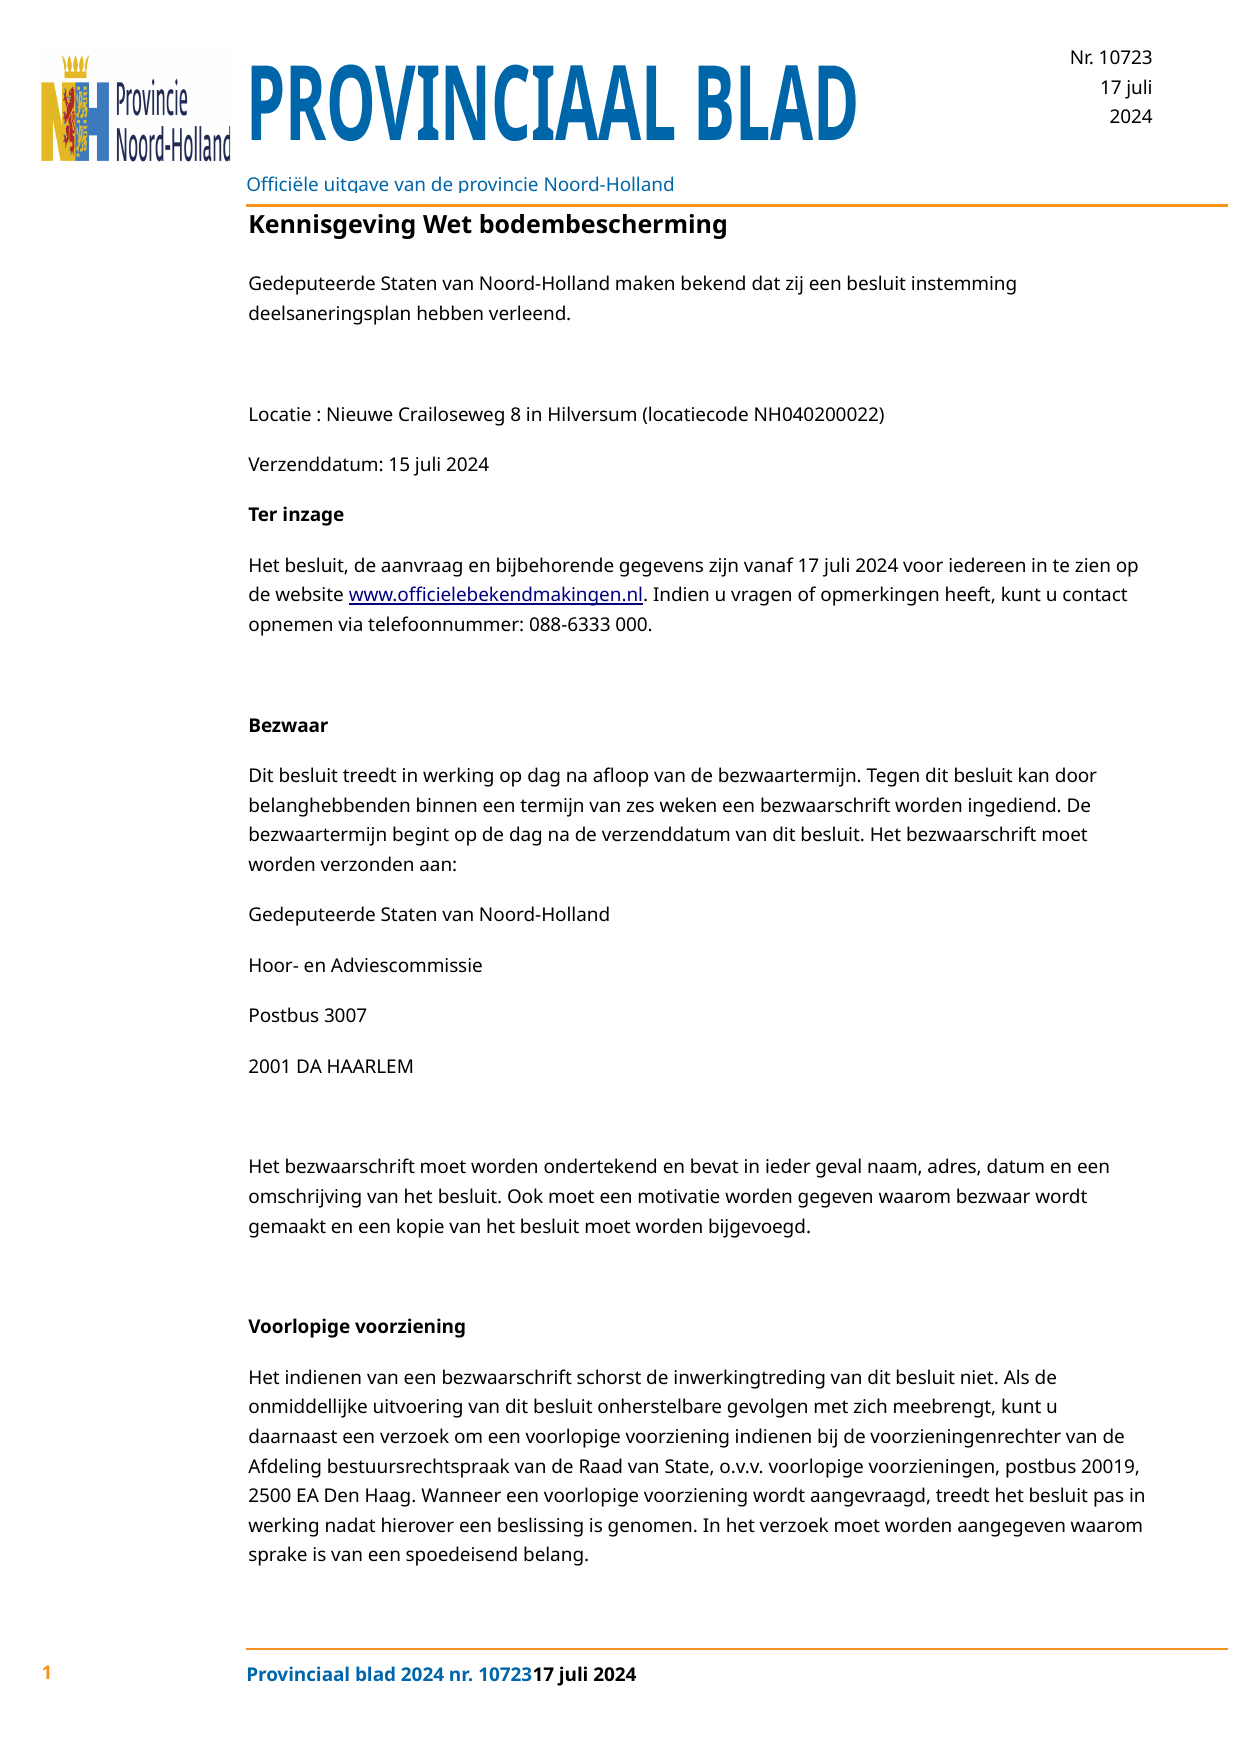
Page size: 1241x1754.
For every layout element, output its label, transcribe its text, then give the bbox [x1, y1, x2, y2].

picture [41, 47, 231, 172]
text Bezwaar [248, 712, 1152, 738]
text Het besluit, de aanvraag en bijbehorende gegevens zijn vanaf 17 juli 2024 voor iedereen in te zien op de website www.officielebekendmakingen.nl. Indien u vragen of opmerkingen heeft, kunt u contact opnemen via telefoonnummer: 088-6333 000. [248, 552, 1152, 637]
text Verzenddatum: 15 juli 2024 [248, 451, 1152, 477]
text Het indienen van een bezwaarschrift schorst de inwerkingtreding van dit besluit niet. Als de onmiddellijke uitvoering van dit besluit onherstelbare gevolgen met zich meebrengt, kunt u daarnaast een verzoek om een voorlopige voorziening indienen bij de voorzieningenrechter van de Afdeling bestuursrechtspraak van de Raad van State, o.v.v. voorlopige voorzieningen, postbus 20019, 2500 EA Den Haag. Wanneer een voorlopige voorziening wordt aangevraagd, treedt het besluit pas in werking nadat hierover een beslissing is genomen. In het verzoek moet worden aangegeven waarom sprake is van een spoedeisend belang. [248, 1364, 1152, 1567]
text Gedeputeerde Staten van Noord-Holland [248, 902, 1152, 927]
text Gedeputeerde Staten van Noord-Holland maken bekend dat zij een besluit instemming deelsaneringsplan hebben verleend. [248, 270, 1152, 326]
text Het bezwaarschrift moet worden ondertekend en bevat in ieder geval naam, adres, datum en een omschrijving van het besluit. Ook moet een motivatie worden gegeven waarom bezwaar wordt gemaakt en een kopie van het besluit moet worden bijgevoegd. [248, 1154, 1152, 1238]
text Voorlopige voorziening [248, 1314, 1152, 1339]
text Hoor- en Adviescommissie [248, 952, 1152, 978]
text 2001 DA HAARLEM [248, 1053, 1152, 1078]
text Postbus 3007 [248, 1002, 1152, 1028]
text Ter inzage [248, 502, 1152, 527]
text Kennisgeving Wet bodembescherming [248, 207, 1152, 241]
text Locatie : Nieuwe Crailoseweg 8 in Hilversum (locatiecode NH040200022) [248, 401, 1152, 426]
text Dit besluit treedt in werking op dag na afloop van de bezwaartermijn. Tegen dit besluit kan door belanghebbenden binnen een termijn van zes weken een bezwaarschrift worden ingediend. De bezwaartermijn begint op de dag na de verzenddatum van dit besluit. Het bezwaarschrift moet worden verzonden aan: [248, 762, 1152, 877]
